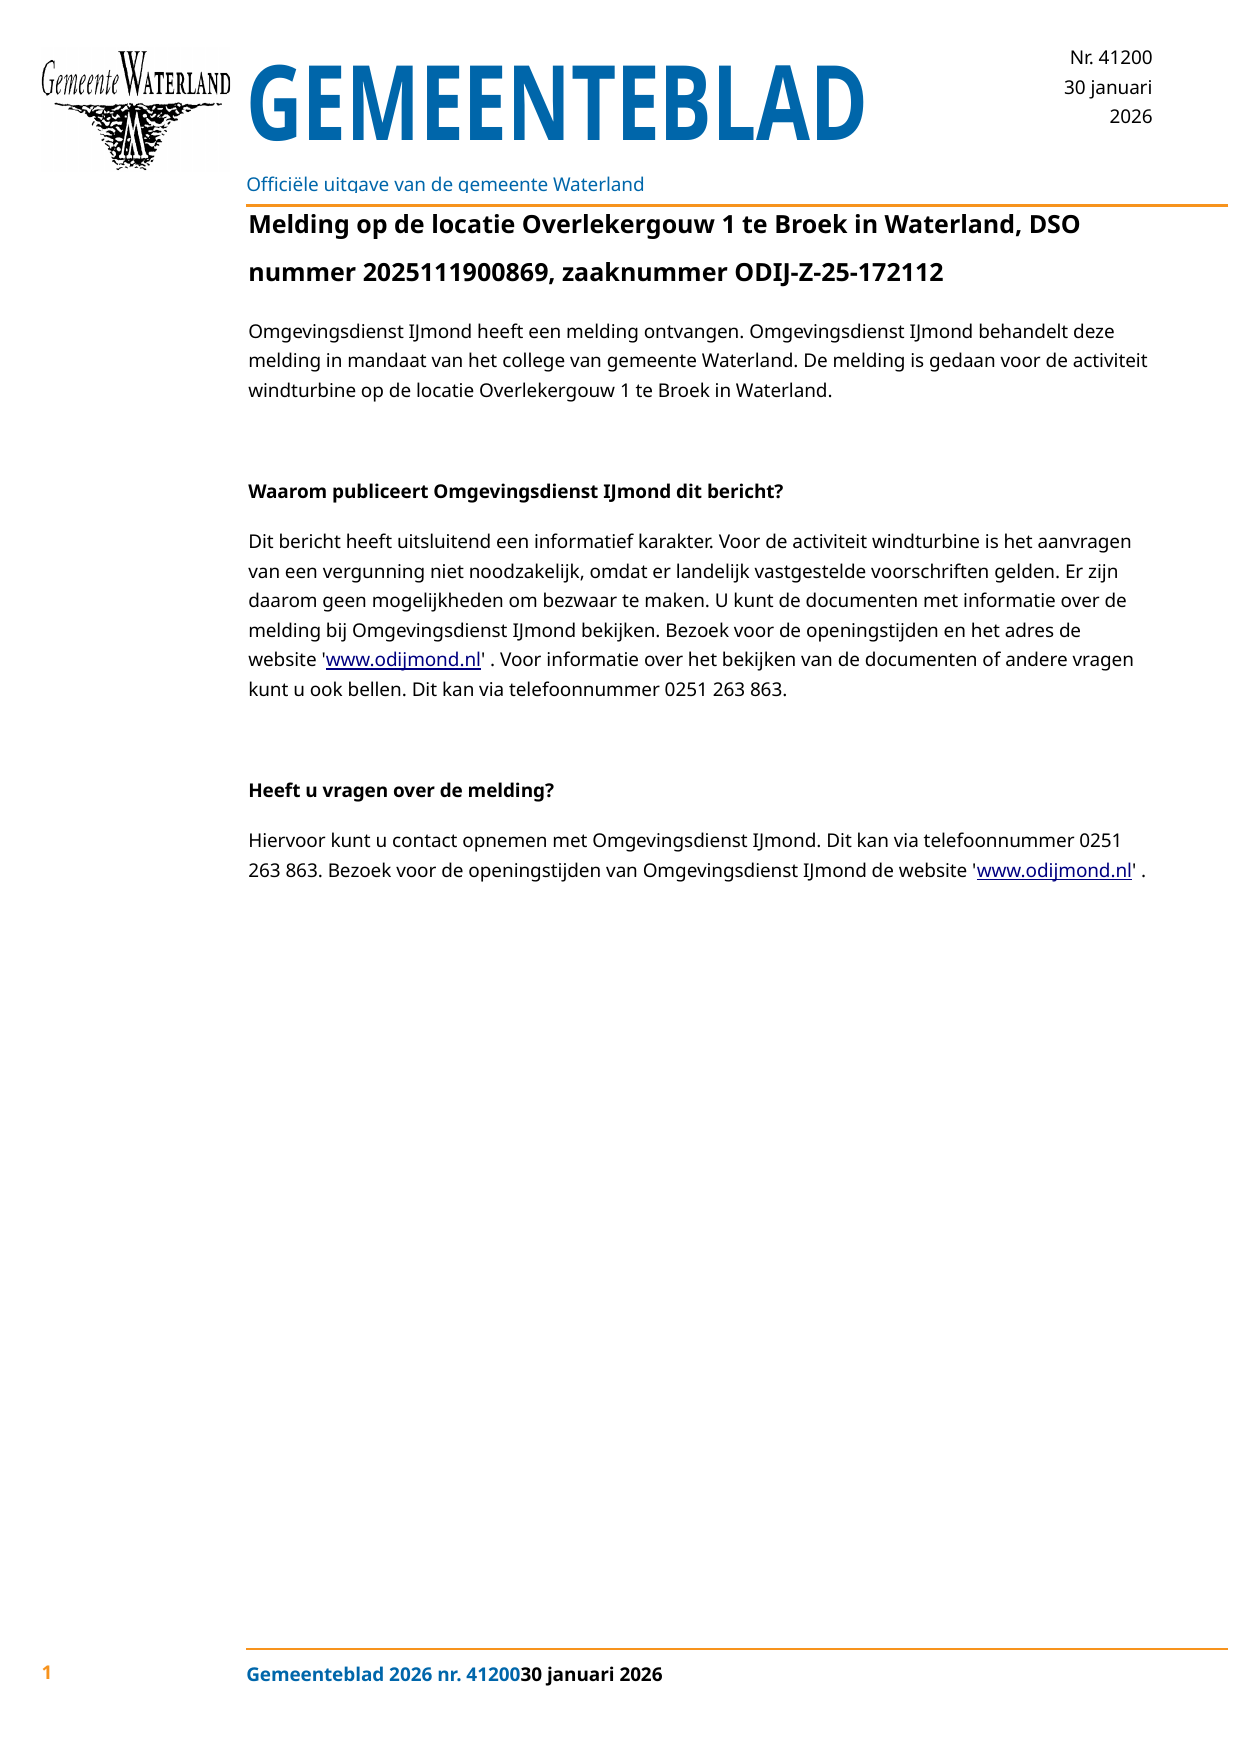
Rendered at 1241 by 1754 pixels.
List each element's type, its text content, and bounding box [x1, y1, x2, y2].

text Melding op de locatie Overlekergouw 1 te Broek in Waterland, DSO nummer 2025111900869, zaaknummer ODIJ-Z-25-172112 [248, 207, 1152, 288]
picture [41, 47, 231, 172]
text Hiervoor kunt u contact opnemen met Omgevingsdienst IJmond. Dit kan via telefoonnummer 0251 263 863. Bezoek voor de openingstijden van Omgevingsdienst IJmond de website 'www.odijmond.nl' . [248, 827, 1152, 883]
text Dit bericht heeft uitsluitend een informatief karakter. Voor de activiteit windturbine is het aanvragen van een vergunning niet noodzakelijk, omdat er landelijk vastgestelde voorschriften gelden. Er zijn daarom geen mogelijkheden om bezwaar te maken. U kunt de documenten met informatie over de melding bij Omgevingsdienst IJmond bekijken. Bezoek voor de openingstijden en het adres de website 'www.odijmond.nl' . Voor informatie over het bekijken van de documenten of andere vragen kunt u ook bellen. Dit kan via telefoonnummer 0251 263 863. [248, 528, 1152, 702]
text Waarom publiceert Omgevingsdienst IJmond dit bericht? [248, 478, 1152, 504]
text Heeft u vragen over de melding? [248, 777, 1152, 803]
text Omgevingsdienst IJmond heeft een melding ontvangen. Omgevingsdienst IJmond behandelt deze melding in mandaat van het college van gemeente Waterland. De melding is gedaan voor de activiteit windturbine op de locatie Overlekergouw 1 te Broek in Waterland. [248, 318, 1152, 403]
